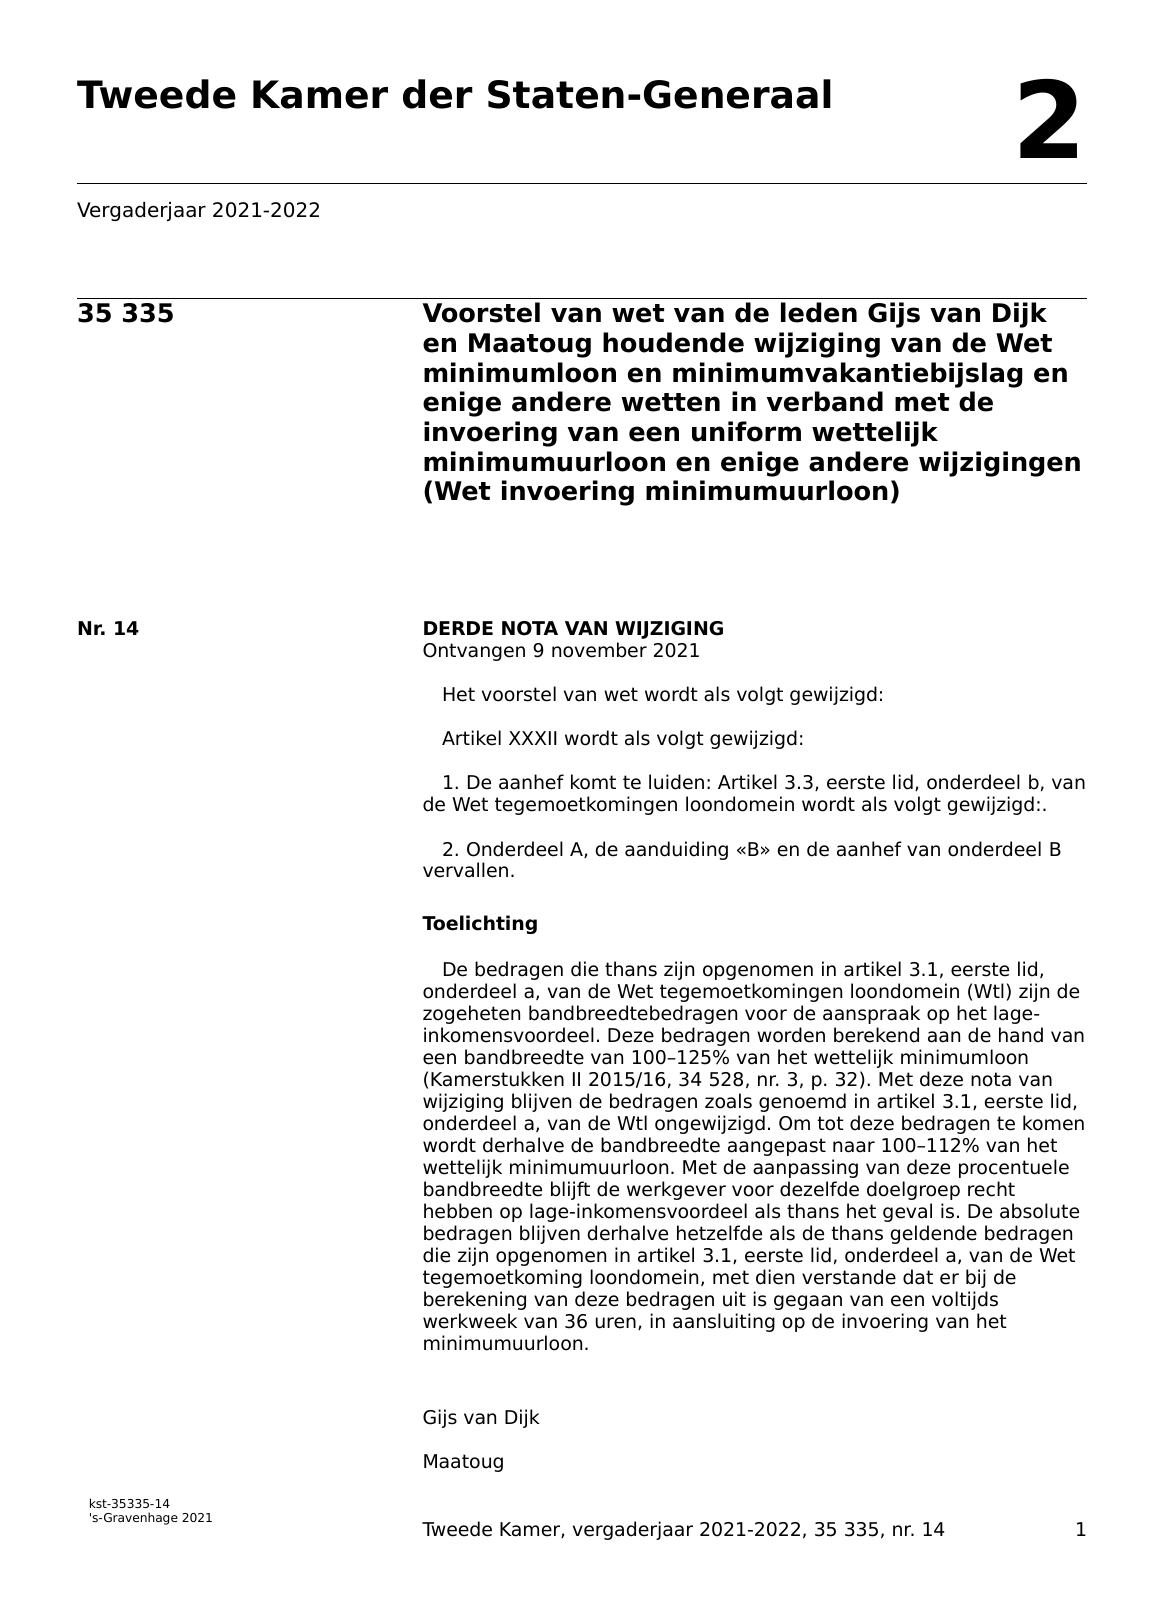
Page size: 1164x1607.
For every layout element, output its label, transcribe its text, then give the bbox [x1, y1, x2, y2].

table_header Tweede Kamer der Staten-Generaal [77, 59, 886, 183]
text Ontvangen 9 november 2021 [422, 640, 1087, 662]
text 's-Gravenhage 2021 [88, 1511, 323, 1525]
subtitle Toelichting [422, 912, 1087, 934]
text De bedragen die thans zijn opgenomen in artikel 3.1, eerste lid, onderdeel a, van de Wet tegemoetkomingen loondomein (Wtl) zijn de zogeheten bandbreedtebedragen voor de aanspraak op het lage-inkomensvoordeel. Deze bedragen worden berekend aan de hand van een bandbreedte van 100–125% van het wettelijk minimumloon (Kamerstukken II 2015/16, 34 528, nr. 3, p. 32). Met deze nota van wijziging blijven de bedragen zoals genoemd in artikel 3.1, eerste lid, onderdeel a, van de Wtl ongewijzigd. Om tot deze bedragen te komen wordt derhalve de bandbreedte aangepast naar 100–112% van het wettelijk minimumuurloon. Met de aanpassing van deze procentuele bandbreedte blijft de werkgever voor dezelfde doelgroep recht hebben op lage-inkomensvoordeel als thans het geval is. De absolute bedragen blijven derhalve hetzelfde als de thans geldende bedragen die zijn opgenomen in artikel 3.1, eerste lid, onderdeel a, van de Wet tegemoetkoming loondomein, met dien verstande dat er bij de berekening van deze bedragen uit is gegaan van een voltijds werkweek van 36 uren, in aansluiting op de invoering van het minimumuurloon. [422, 959, 1087, 1355]
text 2. Onderdeel A, de aanduiding «B» en de aanhef van onderdeel B vervallen. [422, 838, 1087, 882]
text 1. De aanhef komt te luiden: Artikel 3.3, eerste lid, onderdeel b, van de Wet tegemoetkomingen loondomein wordt als volgt gewijzigd:. [422, 772, 1087, 816]
text Artikel XXXII wordt als volgt gewijzigd: [422, 728, 1087, 750]
table_header 2 [886, 59, 1087, 183]
text kst-35335-14 [88, 1497, 323, 1511]
text Gijs van Dijk Maatoug [422, 1385, 1087, 1473]
text Het voorstel van wet wordt als volgt gewijzigd: [422, 684, 1087, 706]
table_cell Vergaderjaar 2021-2022 [77, 184, 1087, 298]
subtitle 35 335 Voorstel van wet van de leden Gijs van Dijk en Maatoug houdende wijziging van de Wet minimumloon en minimumvakantiebijslag en enige andere wetten in verband met de invoering van een uniform wettelijk minimumuurloon en enige andere wijzigingen (Wet invoering minimumuurloon) [77, 299, 1087, 507]
subtitle Nr. 14 DERDE NOTA VAN WIJZIGING [77, 618, 1087, 640]
